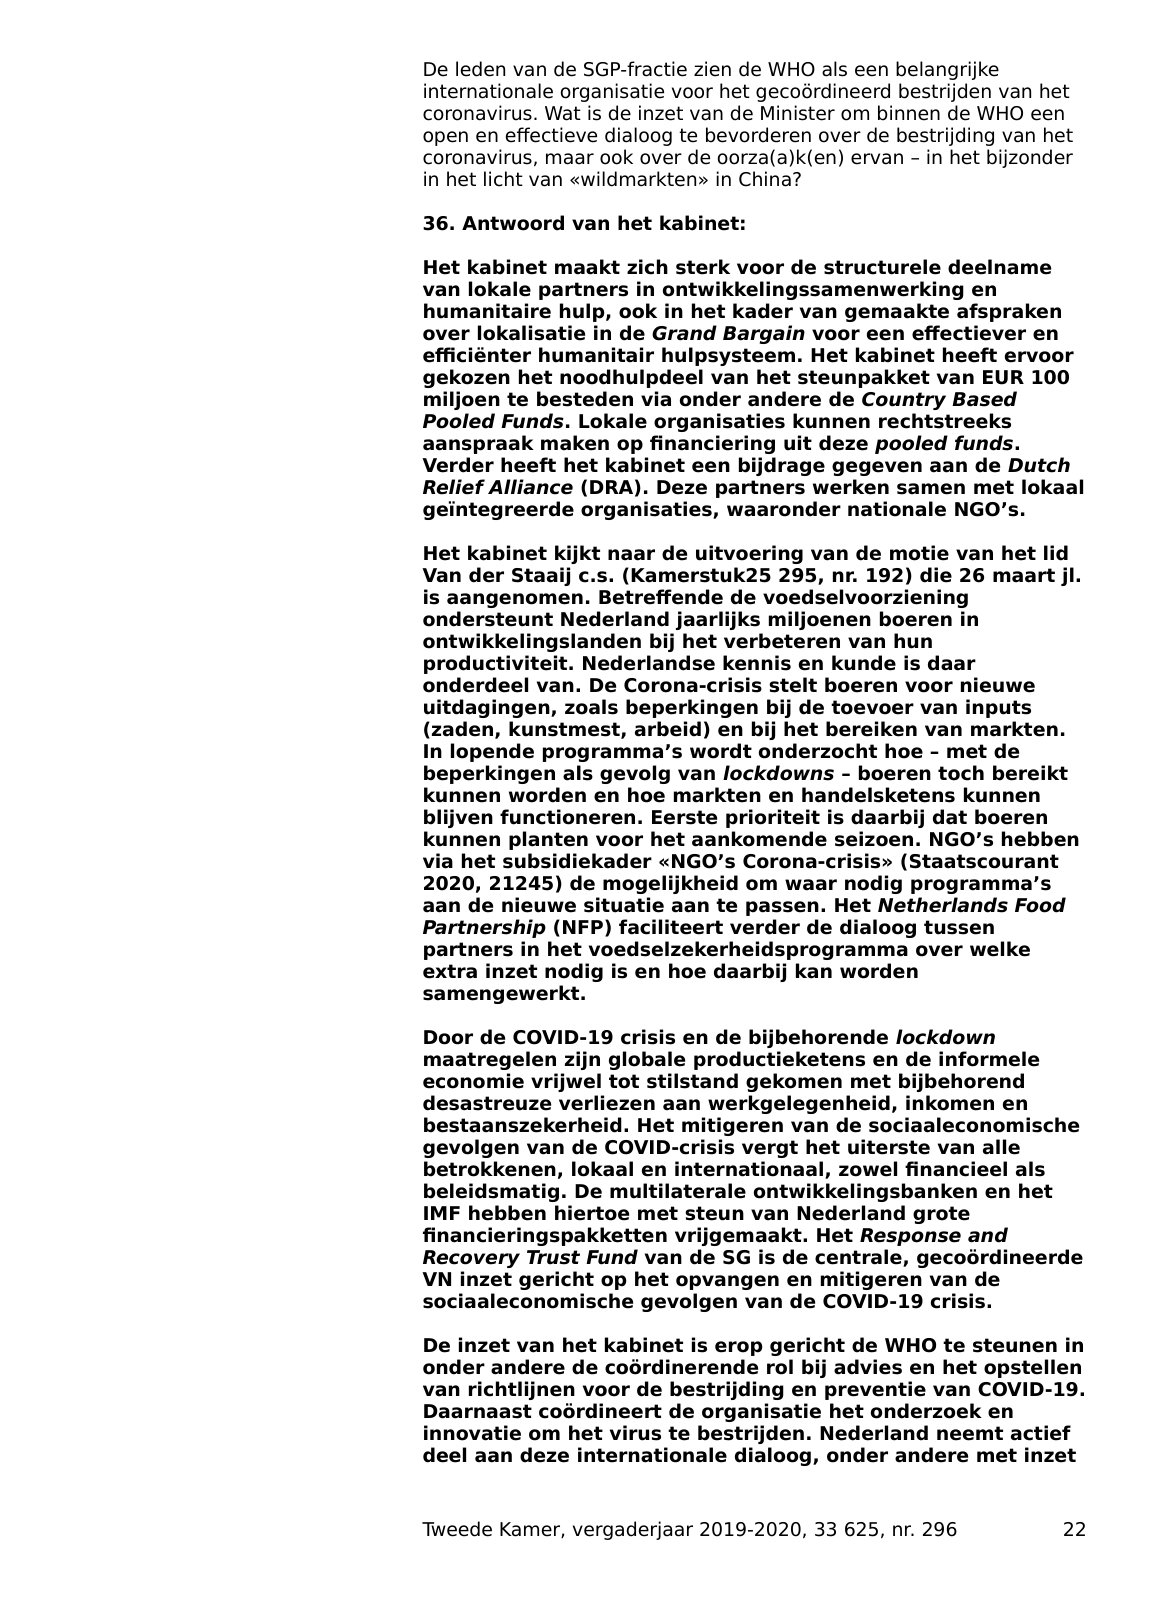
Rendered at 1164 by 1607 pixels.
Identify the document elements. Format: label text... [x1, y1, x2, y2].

subtitle 36. Antwoord van het kabinet: [422, 213, 1087, 235]
text De leden van de SGP-fractie zien de WHO als een belangrijke internationale organisatie voor het gecoördineerd bestrijden van het coronavirus. Wat is de inzet van de Minister om binnen de WHO een open en effectieve dialoog te bevorderen over de bestrijding van het coronavirus, maar ook over de oorza(a)k(en) ervan – in het bijzonder in het licht van «wildmarkten» in China? [422, 59, 1087, 191]
text Door de COVID-19 crisis en de bijbehorende lockdown maatregelen zijn globale productieketens en de informele economie vrijwel tot stilstand gekomen met bijbehorend desastreuze verliezen aan werkgelegenheid, inkomen en bestaanszekerheid. Het mitigeren van de sociaaleconomische gevolgen van de COVID-crisis vergt het uiterste van alle betrokkenen, lokaal en internationaal, zowel financieel als beleidsmatig. De multilaterale ontwikkelingsbanken en het IMF hebben hiertoe met steun van Nederland grote financieringspakketten vrijgemaakt. Het Response and Recovery Trust Fund van de SG is de centrale, gecoördineerde VN inzet gericht op het opvangen en mitigeren van de sociaaleconomische gevolgen van de COVID-19 crisis. [422, 1027, 1087, 1313]
text De inzet van het kabinet is erop gericht de WHO te steunen in onder andere de coördinerende rol bij advies en het opstellen van richtlijnen voor de bestrijding en preventie van COVID-19. Daarnaast coördineert de organisatie het onderzoek en innovatie om het virus te bestrijden. Nederland neemt actief deel aan deze internationale dialoog, onder andere met inzet [422, 1335, 1087, 1467]
text Het kabinet kijkt naar de uitvoering van de motie van het lid Van der Staaij c.s. (Kamerstuk25 295, nr. 192) die 26 maart jl. is aangenomen. Betreffende de voedselvoorziening ondersteunt Nederland jaarlijks miljoenen boeren in ontwikkelingslanden bij het verbeteren van hun productiviteit. Nederlandse kennis en kunde is daar onderdeel van. De Corona-crisis stelt boeren voor nieuwe uitdagingen, zoals beperkingen bij de toevoer van inputs (zaden, kunstmest, arbeid) en bij het bereiken van markten. In lopende programma’s wordt onderzocht hoe – met de beperkingen als gevolg van lockdowns – boeren toch bereikt kunnen worden en hoe markten en handelsketens kunnen blijven functioneren. Eerste prioriteit is daarbij dat boeren kunnen planten voor het aankomende seizoen. NGO’s hebben via het subsidiekader «NGO’s Corona-crisis» (Staatscourant 2020, 21245) de mogelijkheid om waar nodig programma’s aan de nieuwe situatie aan te passen. Het Netherlands Food Partnership (NFP) faciliteert verder de dialoog tussen partners in het voedselzekerheidsprogramma over welke extra inzet nodig is en hoe daarbij kan worden samengewerkt. [422, 543, 1087, 1005]
text Het kabinet maakt zich sterk voor de structurele deelname van lokale partners in ontwikkelingssamenwerking en humanitaire hulp, ook in het kader van gemaakte afspraken over lokalisatie in de Grand Bargain voor een effectiever en efficiënter humanitair hulpsysteem. Het kabinet heeft ervoor gekozen het noodhulpdeel van het steunpakket van EUR 100 miljoen te besteden via onder andere de Country Based Pooled Funds. Lokale organisaties kunnen rechtstreeks aanspraak maken op financiering uit deze pooled funds. Verder heeft het kabinet een bijdrage gegeven aan de Dutch Relief Alliance (DRA). Deze partners werken samen met lokaal geïntegreerde organisaties, waaronder nationale NGO’s. [422, 257, 1087, 521]
